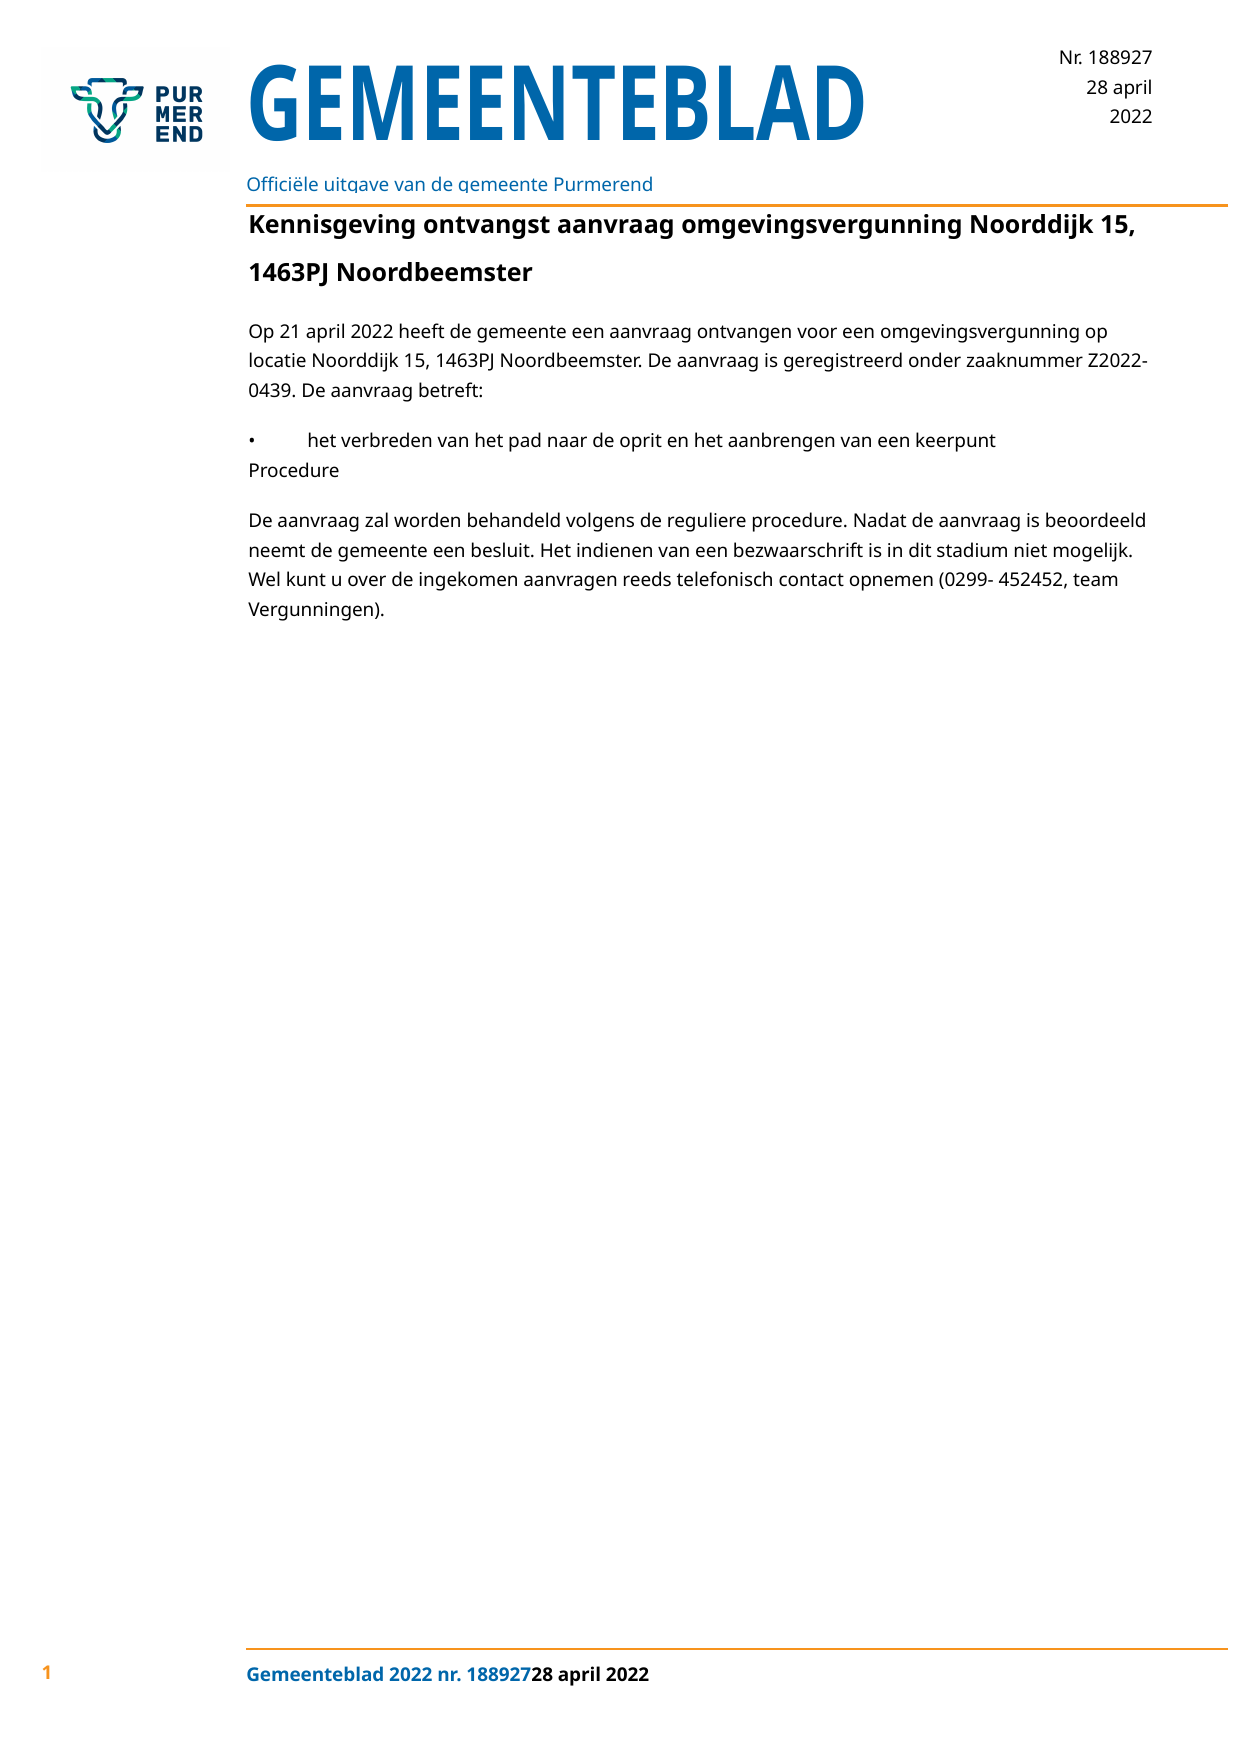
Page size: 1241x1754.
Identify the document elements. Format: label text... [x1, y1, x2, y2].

text Op 21 april 2022 heeft de gemeente een aanvraag ontvangen voor een omgevingsvergunning op locatie Noorddijk 15, 1463PJ Noordbeemster. De aanvraag is geregistreerd onder zaaknummer Z2022-0439. De aanvraag betreft: [248, 318, 1152, 403]
picture [41, 47, 231, 172]
text De aanvraag zal worden behandeld volgens de reguliere procedure. Nadat de aanvraag is beoordeeld neemt de gemeente een besluit. Het indienen van een bezwaarschrift is in dit stadium niet mogelijk. Wel kunt u over de ingekomen aanvragen reeds telefonisch contact opnemen (0299- 452452, team Vergunningen). [248, 507, 1152, 622]
list het verbreden van het pad naar de oprit en het aanbrengen van een keerpunt [248, 427, 1152, 453]
text Procedure [248, 457, 1152, 483]
text Kennisgeving ontvangst aanvraag omgevingsvergunning Noorddijk 15, 1463PJ Noordbeemster [248, 207, 1152, 288]
